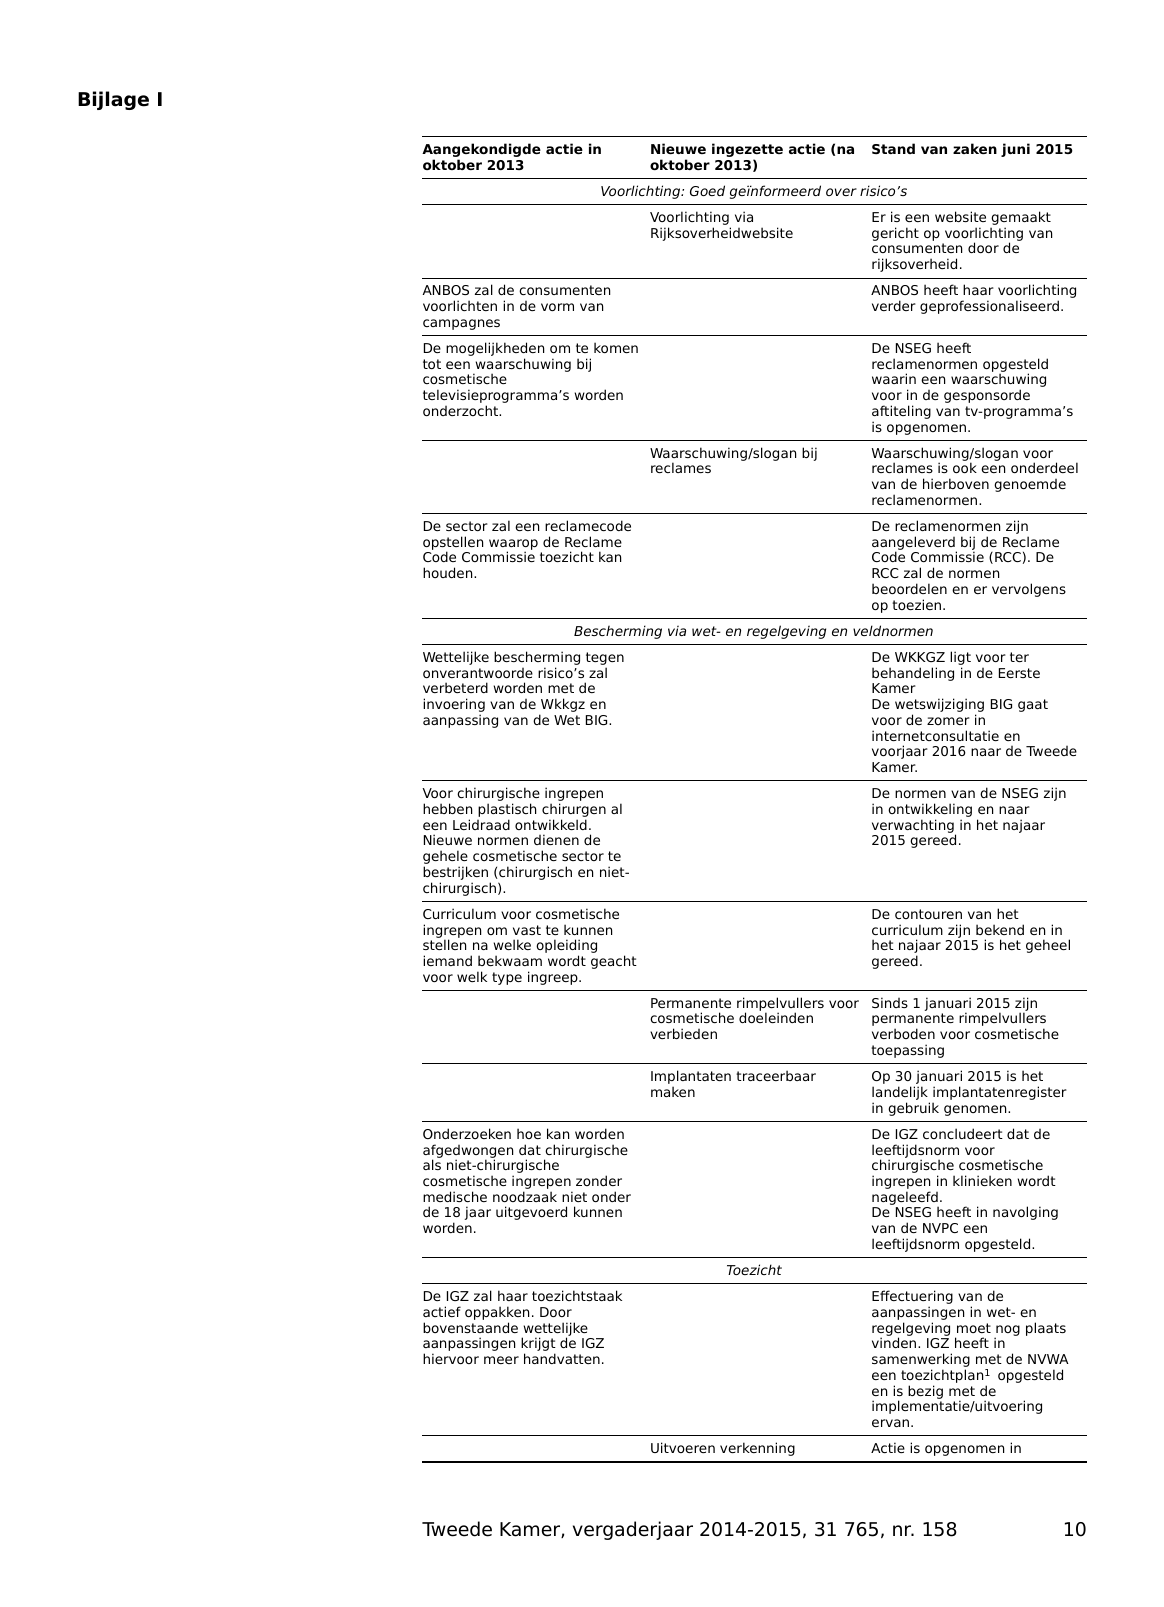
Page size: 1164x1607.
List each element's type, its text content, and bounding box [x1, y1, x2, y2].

table_cell Waarschuwing/slogan voor reclames is ook een onderdeel van de hierboven genoemde reclamenormen. [865, 441, 1087, 513]
table_cell Curriculum voor cosmetische ingrepen om vast te kunnen stellen na welke opleiding iemand bekwaam wordt geacht voor welk type ingreep. [422, 902, 644, 990]
table_cell De sector zal een reclamecode opstellen waarop de Reclame Code Commissie toezicht kan houden. [422, 514, 644, 618]
table_cell Er is een website gemaakt gericht op voorlichting van consumenten door de rijksoverheid. [865, 205, 1087, 277]
table_header Aangekondigde actie in oktober 2013 [422, 137, 644, 178]
table_cell [644, 279, 865, 335]
table_cell [422, 205, 644, 277]
table_cell [422, 441, 644, 513]
table_cell [644, 336, 865, 440]
table_cell De reclamenormen zijn aangeleverd bij de Reclame Code Commissie (RCC). De RCC zal de normen beoordelen en er vervolgens op toezien. [865, 514, 1087, 618]
table_cell [422, 1436, 644, 1461]
subtitle Bijlage I [77, 89, 1087, 111]
table_cell Permanente rimpelvullers voor cosmetische doeleinden verbieden [644, 991, 865, 1063]
table_cell [644, 1122, 865, 1257]
table_cell [644, 514, 865, 618]
table_cell De NSEG heeft reclamenormen opgesteld waarin een waarschuwing voor in de gesponsorde aftiteling van tv-programma’s is opgenomen. [865, 336, 1087, 440]
table_cell [644, 902, 865, 990]
table_cell De normen van de NSEG zijn in ontwikkeling en naar verwachting in het najaar 2015 gereed. [865, 781, 1087, 901]
table_cell Actie is opgenomen in [865, 1436, 1087, 1461]
table_cell [644, 781, 865, 901]
table_cell Wettelijke bescherming tegen onverantwoorde risico’s zal verbeterd worden met de invoering van de Wkkgz en aanpassing van de Wet BIG. [422, 645, 644, 780]
table_cell ANBOS heeft haar voorlichting verder geprofessionaliseerd. [865, 279, 1087, 335]
table_cell De IGZ concludeert dat de leeftijdsnorm voor chirurgische cosmetische ingrepen in klinieken wordt nageleefd. De NSEG heeft in navolging van de NVPC een leeftijdsnorm opgesteld. [865, 1122, 1087, 1257]
table_cell ANBOS zal de consumenten voorlichten in de vorm van campagnes [422, 279, 644, 335]
table_cell Implantaten traceerbaar maken [644, 1064, 865, 1121]
table_cell Op 30 januari 2015 is het landelijk implantatenregister in gebruik genomen. [865, 1064, 1087, 1121]
table_cell Sinds 1 januari 2015 zijn permanente rimpelvullers verboden voor cosmetische toepassing [865, 991, 1087, 1063]
table_cell Uitvoeren verkenning [644, 1436, 865, 1461]
table_cell [422, 991, 644, 1063]
table_cell Toezicht [422, 1258, 1087, 1283]
table_cell [644, 1284, 865, 1435]
table_cell Bescherming via wet- en regelgeving en veldnormen [422, 619, 1087, 644]
table_cell Onderzoeken hoe kan worden afgedwongen dat chirurgische als niet-chirurgische cosmetische ingrepen zonder medische noodzaak niet onder de 18 jaar uitgevoerd kunnen worden. [422, 1122, 644, 1257]
table_cell Effectuering van de aanpassingen in wet- en regelgeving moet nog plaats vinden. IGZ heeft in samenwerking met de NVWA een toezichtplan1 opgesteld en is bezig met de implementatie/uitvoering ervan. [865, 1284, 1087, 1435]
table_header Stand van zaken juni 2015 [865, 137, 1087, 178]
table_cell De WKKGZ ligt voor ter behandeling in de Eerste Kamer De wetswijziging BIG gaat voor de zomer in internetconsultatie en voorjaar 2016 naar de Tweede Kamer. [865, 645, 1087, 780]
table_cell De IGZ zal haar toezichtstaak actief oppakken. Door bovenstaande wettelijke aanpassingen krijgt de IGZ hiervoor meer handvatten. [422, 1284, 644, 1435]
table_header Nieuwe ingezette actie (na oktober 2013) [644, 137, 865, 178]
table_cell Voorlichting via Rijksoverheidwebsite [644, 205, 865, 277]
table_cell De mogelijkheden om te komen tot een waarschuwing bij cosmetische televisieprogramma’s worden onderzocht. [422, 336, 644, 440]
table_cell Voorlichting: Goed geïnformeerd over risico’s [422, 179, 1087, 204]
table_cell [422, 1064, 644, 1121]
table_cell De contouren van het curriculum zijn bekend en in het najaar 2015 is het geheel gereed. [865, 902, 1087, 990]
table_cell [644, 645, 865, 780]
table_cell Waarschuwing/slogan bij reclames [644, 441, 865, 513]
table_cell Voor chirurgische ingrepen hebben plastisch chirurgen al een Leidraad ontwikkeld. Nieuwe normen dienen de gehele cosmetische sector te bestrijken (chirurgisch en niet-chirurgisch). [422, 781, 644, 901]
